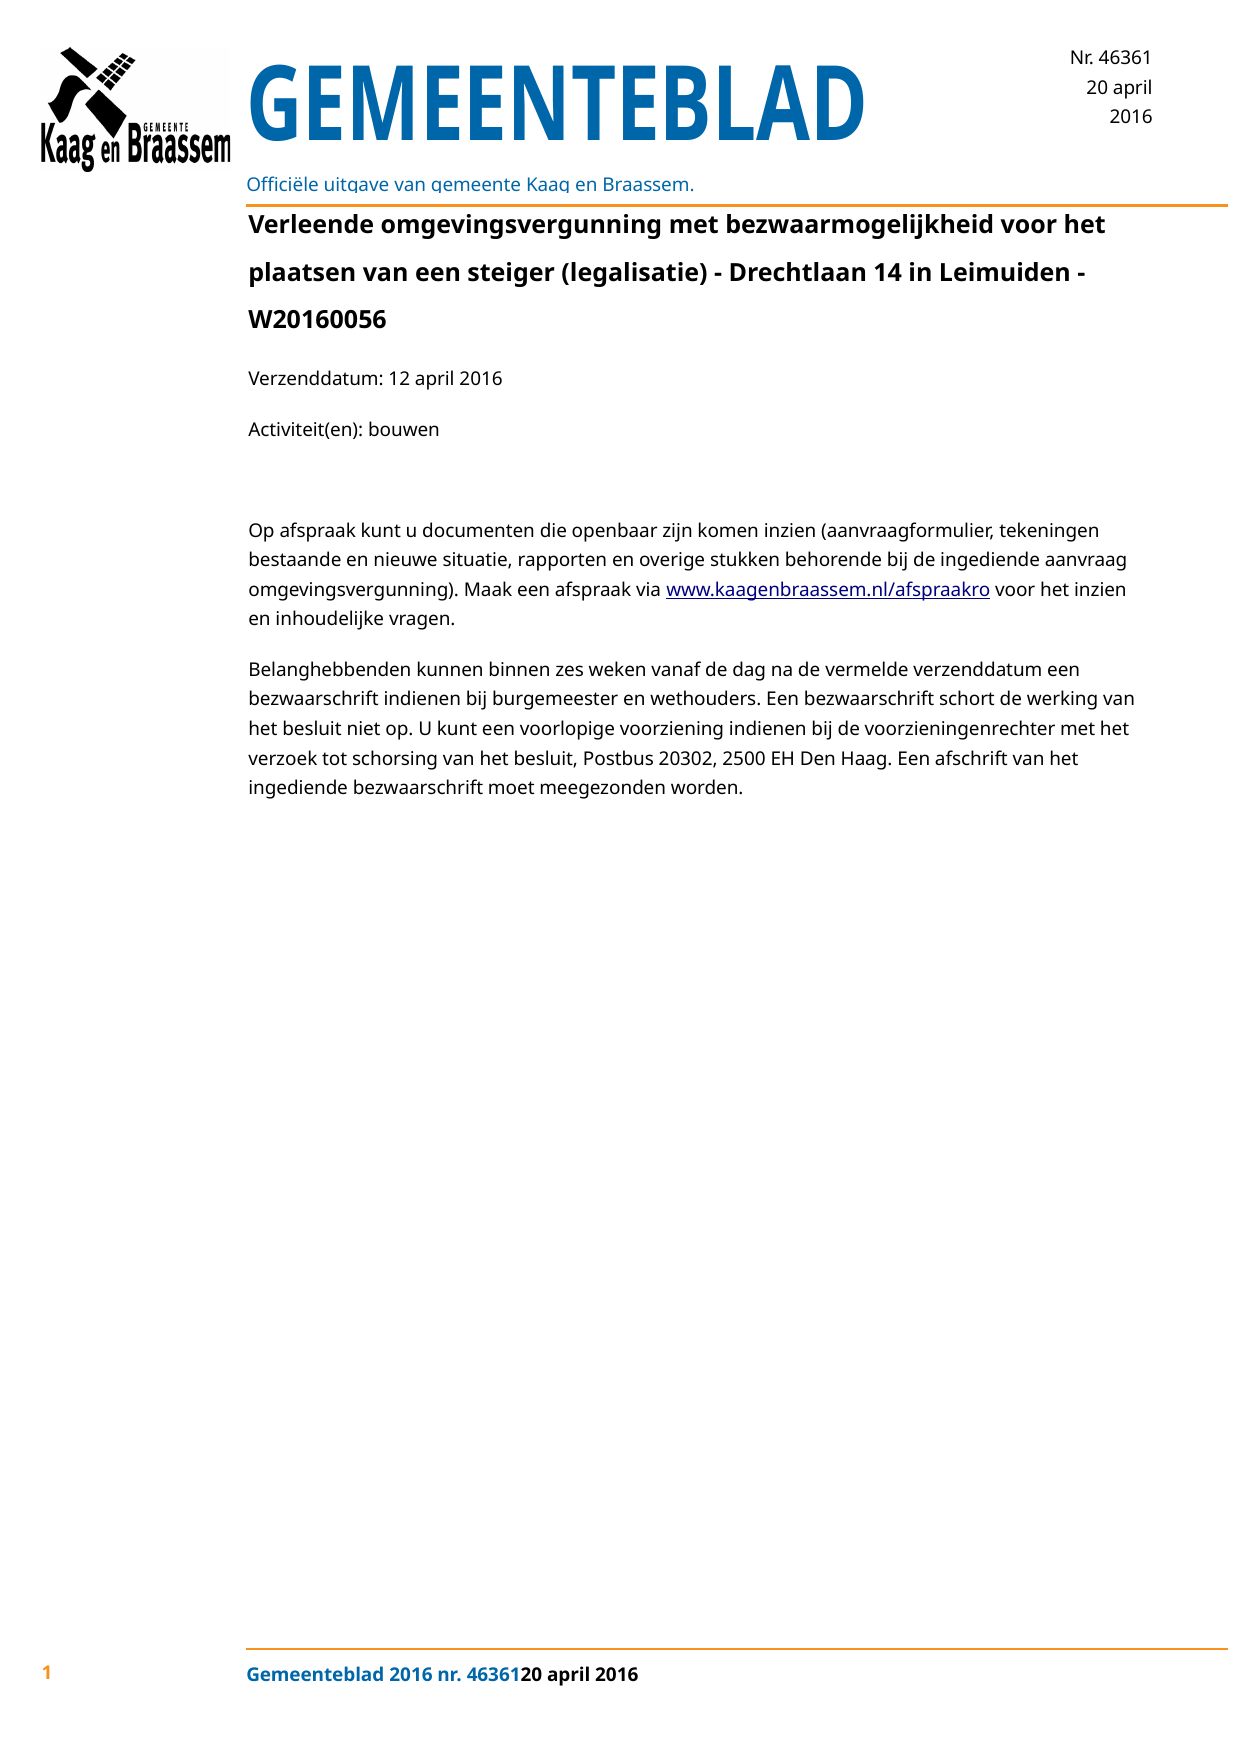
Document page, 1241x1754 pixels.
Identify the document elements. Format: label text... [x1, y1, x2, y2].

text Verleende omgevingsvergunning met bezwaarmogelijkheid voor het plaatsen van een steiger (legalisatie) - Drechtlaan 14 in Leimuiden -W20160056 [248, 207, 1152, 336]
picture [41, 47, 231, 172]
text Belanghebbenden kunnen binnen zes weken vanaf de dag na de vermelde verzenddatum een bezwaarschrift indienen bij burgemeester en wethouders. Een bezwaarschrift schort de werking van het besluit niet op. U kunt een voorlopige voorziening indienen bij de voorzieningenrechter met het verzoek tot schorsing van het besluit, Postbus 20302, 2500 EH Den Haag. Een afschrift van het ingediende bezwaarschrift moet meegezonden worden. [248, 656, 1152, 800]
text Op afspraak kunt u documenten die openbaar zijn komen inzien (aanvraagformulier, tekeningen bestaande en nieuwe situatie, rapporten en overige stukken behorende bij de ingediende aanvraag omgevingsvergunning). Maak een afspraak via www.kaagenbraassem.nl/afspraakro voor het inzien en inhoudelijke vragen. [248, 517, 1152, 631]
text Activiteit(en): bouwen [248, 416, 1152, 442]
text Verzenddatum: 12 april 2016 [248, 366, 1152, 391]
